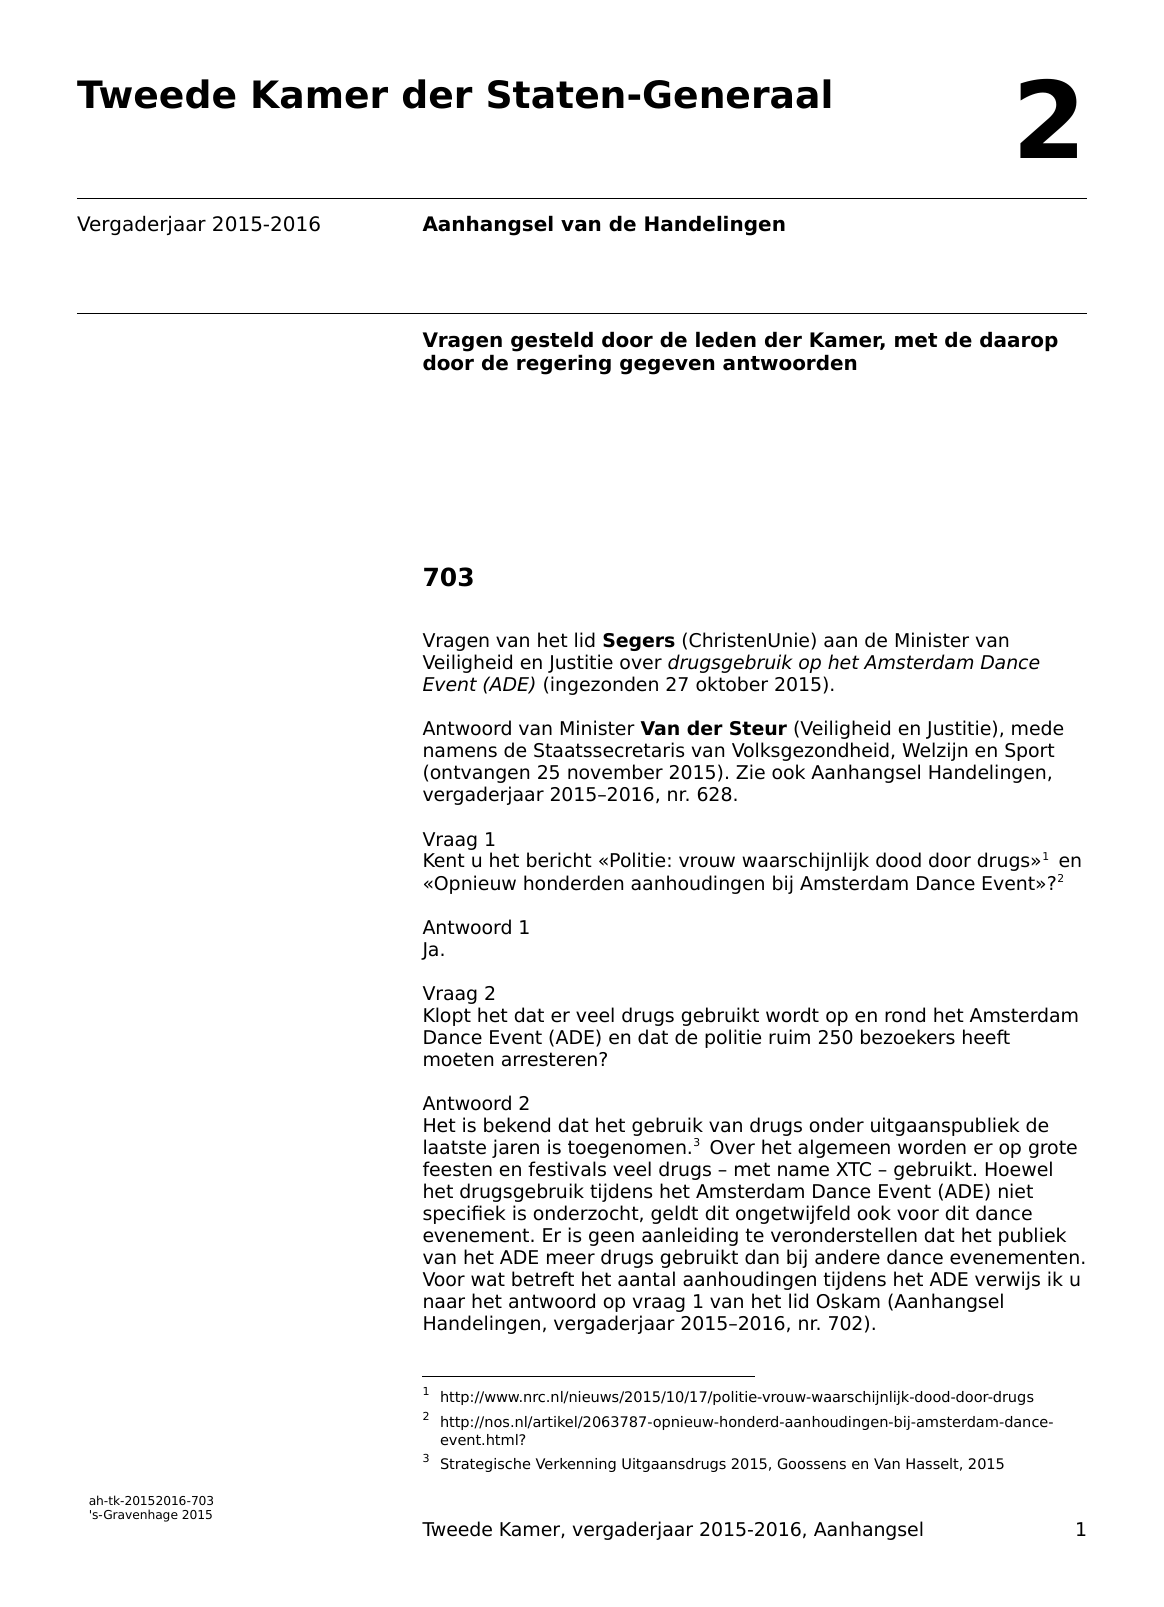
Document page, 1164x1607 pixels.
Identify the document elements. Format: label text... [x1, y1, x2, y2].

text Vraag 2 [422, 983, 1087, 1005]
table_cell [77, 314, 422, 375]
text ah-tk-20152016-703 [88, 1494, 323, 1508]
text Kent u het bericht «Politie: vrouw waarschijnlijk dood door drugs» en «Opnieuw honderden aanhoudingen bij Amsterdam Dance Event»? [422, 850, 1087, 894]
text http://www.nrc.nl/nieuws/2015/10/17/politie-vrouw-waarschijnlijk-dood-door-drugs [422, 1385, 1087, 1407]
text http://nos.nl/artikel/2063787-opnieuw-honderd-aanhoudingen-bij-amsterdam-dance-event.html? [422, 1410, 1087, 1449]
text Vraag 1 [422, 828, 1087, 850]
table_header 2 [886, 59, 1087, 198]
table_cell Aanhangsel van de Handelingen [422, 199, 1087, 313]
text Vragen van het lid Segers (ChristenUnie) aan de Minister van Veiligheid en Justitie over drugsgebruik op het Amsterdam Dance Event (ADE) (ingezonden 27 oktober 2015). [422, 630, 1087, 696]
text 703 [422, 563, 1087, 592]
text Antwoord 2 [422, 1093, 1087, 1115]
text Het is bekend dat het gebruik van drugs onder uitgaanspubliek de laatste jaren is toegenomen. Over het algemeen worden er op grote feesten en festivals veel drugs – met name XTC – gebruikt. Hoewel het drugsgebruik tijdens het Amsterdam Dance Event (ADE) niet specifiek is onderzocht, geldt dit ongetwijfeld ook voor dit dance evenement. Er is geen aanleiding te veronderstellen dat het publiek van het ADE meer drugs gebruikt dan bij andere dance evenementen. Voor wat betreft het aantal aanhoudingen tijdens het ADE verwijs ik u naar het antwoord op vraag 1 van het lid Oskam (Aanhangsel Handelingen, vergaderjaar 2015–2016, nr. 702). [422, 1115, 1087, 1334]
text Antwoord 1 [422, 917, 1087, 938]
text Ja. [422, 938, 1087, 961]
text Antwoord van Minister Van der Steur (Veiligheid en Justitie), mede namens de Staatssecretaris van Volksgezondheid, Welzijn en Sport (ontvangen 25 november 2015). Zie ook Aanhangsel Handelingen, vergaderjaar 2015–2016, nr. 628. [422, 718, 1087, 806]
text Strategische Verkenning Uitgaansdrugs 2015, Goossens en Van Hasselt, 2015 [422, 1452, 1087, 1474]
table_cell Vergaderjaar 2015-2016 [77, 199, 422, 313]
text 's-Gravenhage 2015 [88, 1508, 323, 1522]
table_cell Vragen gesteld door de leden der Kamer, met de daarop door de regering gegeven antwoorden [422, 314, 1087, 375]
text Klopt het dat er veel drugs gebruikt wordt op en rond het Amsterdam Dance Event (ADE) en dat de politie ruim 250 bezoekers heeft moeten arresteren? [422, 1005, 1087, 1071]
table_header Tweede Kamer der Staten-Generaal [77, 59, 886, 198]
